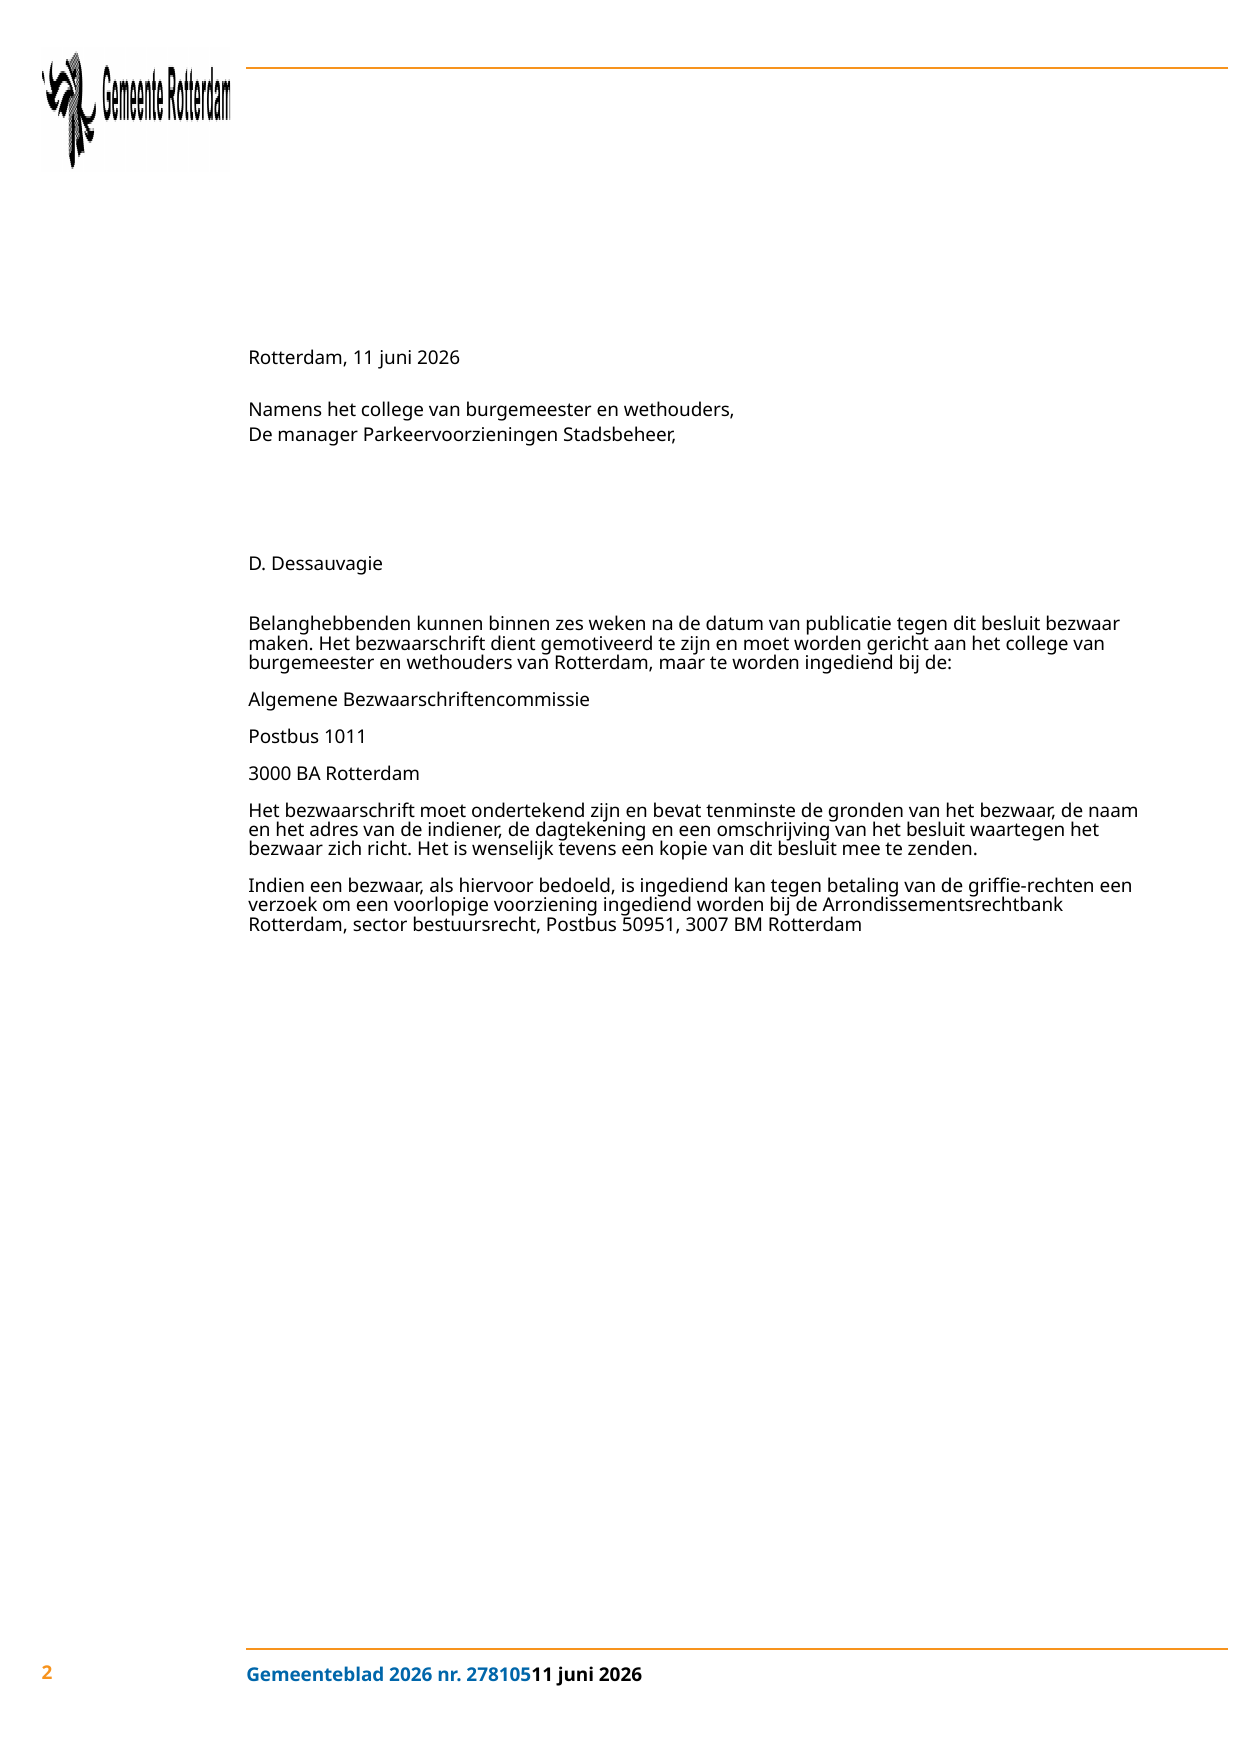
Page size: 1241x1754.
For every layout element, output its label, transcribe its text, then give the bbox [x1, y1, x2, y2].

text Algemene Bezwaarschriftencommissie [248, 691, 1152, 710]
text D. Dessauvagie [248, 550, 1152, 576]
text Indien een bezwaar, als hiervoor bedoeld, is ingediend kan tegen betaling van de griffie-rechten een verzoek om een voorlopige voorziening ingediend worden bij de Arrondissementsrechtbank Rotterdam, sector bestuursrecht, Postbus 50951, 3007 BM Rotterdam [248, 877, 1152, 935]
text Rotterdam, 11 juni 2026 [248, 344, 1152, 370]
text Namens het college van burgemeester en wethouders, [248, 396, 1152, 421]
text 3000 BA Rotterdam [248, 765, 1152, 784]
text De manager Parkeervoorzieningen Stadsbeheer, [248, 421, 1152, 447]
text Postbus 1011 [248, 728, 1152, 747]
text Belanghebbenden kunnen binnen zes weken na de datum van publicatie tegen dit besluit bezwaar maken. Het bezwaarschrift dient gemotiveerd te zijn en moet worden gericht aan het college van burgemeester en wethouders van Rotterdam, maar te worden ingediend bij de: [248, 615, 1152, 673]
picture [41, 47, 231, 172]
text Het bezwaarschrift moet ondertekend zijn en bevat tenminste de gronden van het bezwaar, de naam en het adres van de indiener, de dagtekening en een omschrijving van het besluit waartegen het bezwaar zich richt. Het is wenselijk tevens een kopie van dit besluit mee te zenden. [248, 802, 1152, 859]
